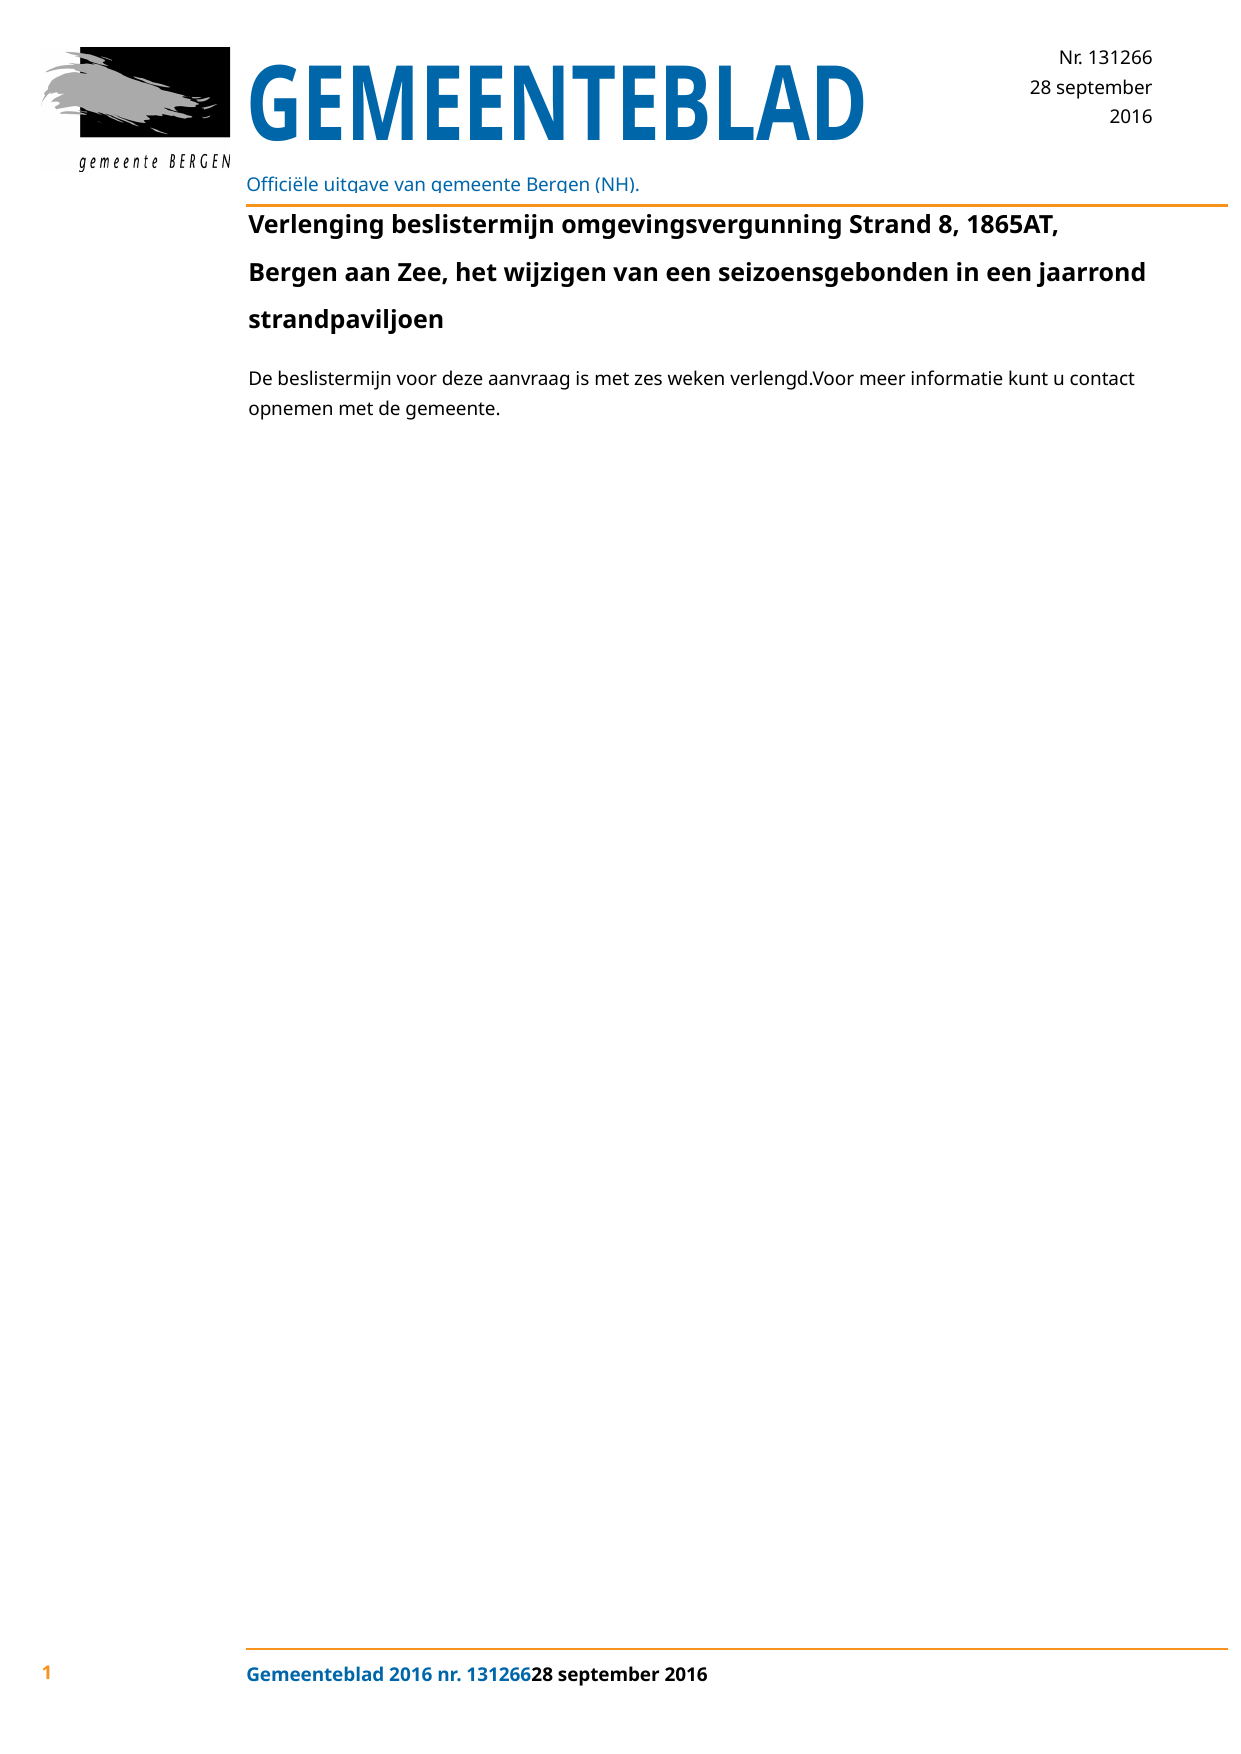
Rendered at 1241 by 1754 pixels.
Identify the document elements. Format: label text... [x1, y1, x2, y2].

text Verlenging beslistermijn omgevingsvergunning Strand 8, 1865AT, Bergen aan Zee, het wijzigen van een seizoensgebonden in een jaarrond strandpaviljoen [248, 207, 1152, 336]
text De beslistermijn voor deze aanvraag is met zes weken verlengd.Voor meer informatie kunt u contact opnemen met de gemeente. [248, 366, 1152, 421]
picture [41, 47, 231, 172]
